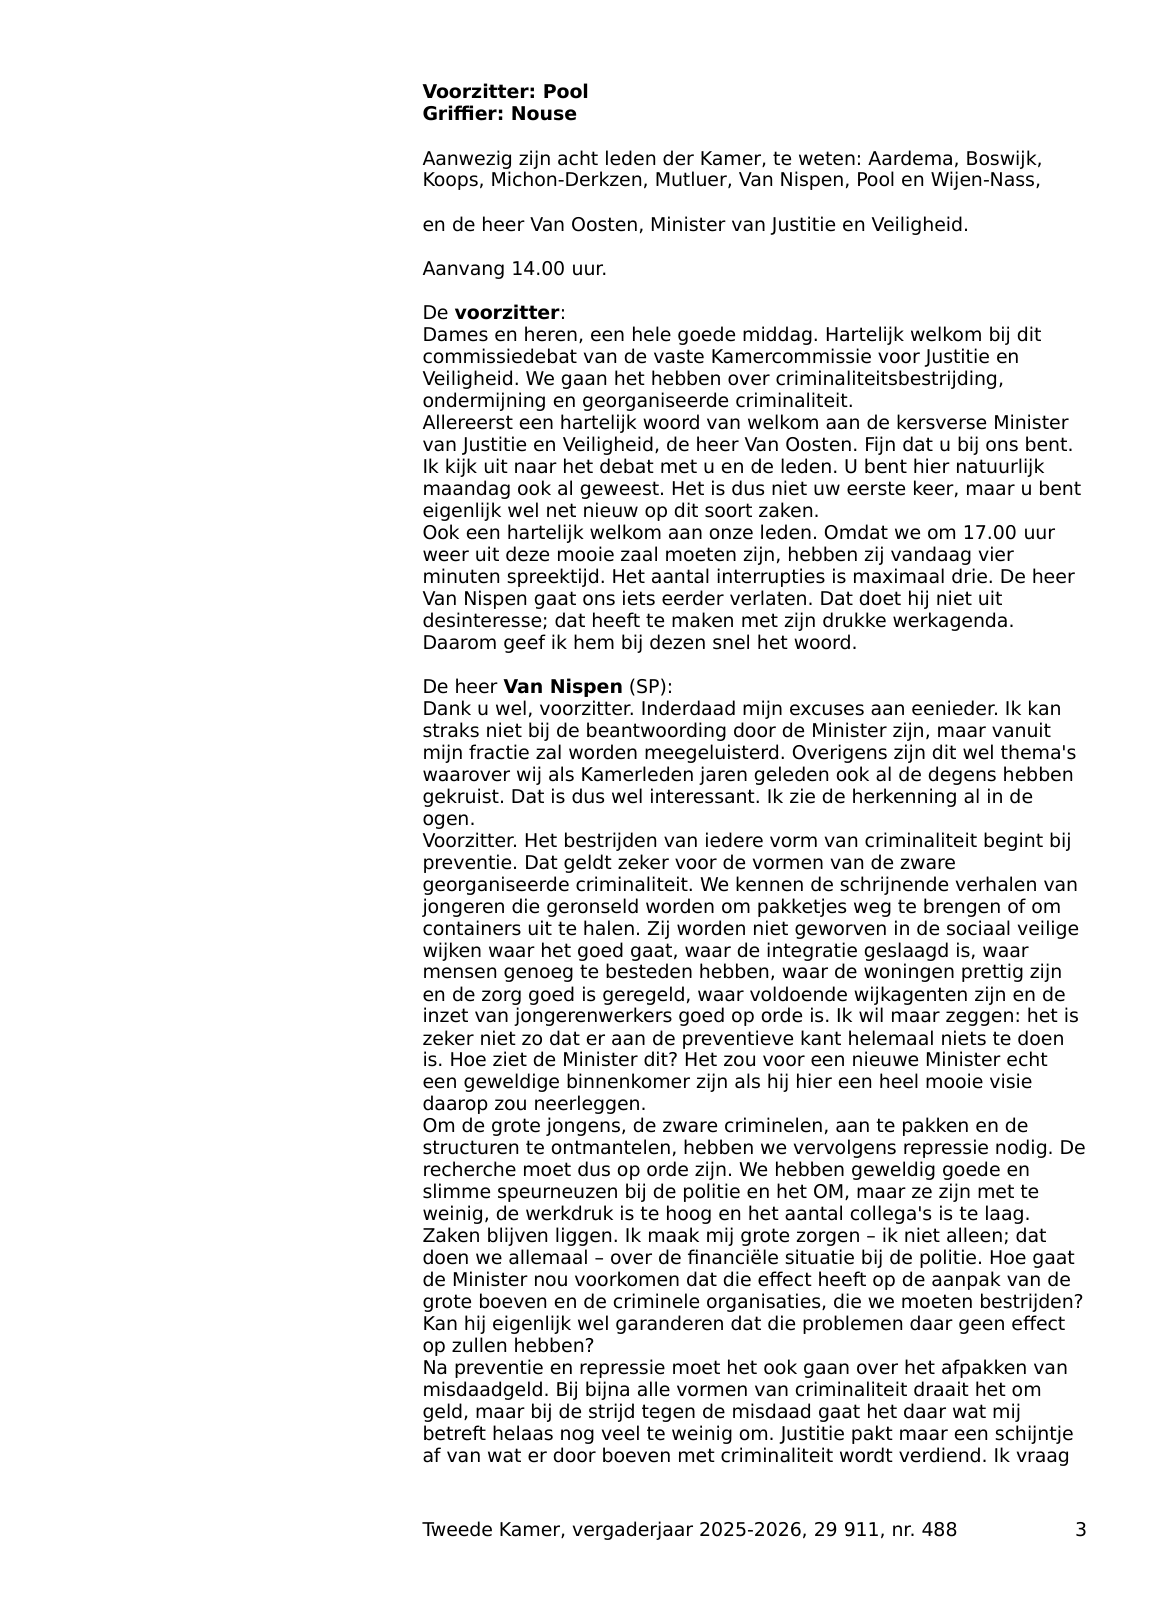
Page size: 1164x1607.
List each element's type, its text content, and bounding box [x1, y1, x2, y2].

text Dames en heren, een hele goede middag. Hartelijk welkom bij dit commissiedebat van de vaste Kamercommissie voor Justitie en Veiligheid. We gaan het hebben over criminaliteitsbestrijding, ondermijning en georganiseerde criminaliteit. [422, 324, 1087, 412]
text Aanwezig zijn acht leden der Kamer, te weten: Aardema, Boswijk, Koops, Michon-Derkzen, Mutluer, Van Nispen, Pool en Wijen-Nass, [422, 147, 1087, 191]
text De voorzitter: [422, 302, 1087, 324]
text Ook een hartelijk welkom aan onze leden. Omdat we om 17.00 uur weer uit deze mooie zaal moeten zijn, hebben zij vandaag vier minuten spreektijd. Het aantal interrupties is maximaal drie. De heer Van Nispen gaat ons iets eerder verlaten. Dat doet hij niet uit desinteresse; dat heeft te maken met zijn drukke werkagenda. Daarom geef ik hem bij dezen snel het woord. [422, 522, 1087, 653]
text Voorzitter: Pool [422, 81, 1087, 103]
text Voorzitter. Het bestrijden van iedere vorm van criminaliteit begint bij preventie. Dat geldt zeker voor de vormen van de zware georganiseerde criminaliteit. We kennen de schrijnende verhalen van jongeren die geronseld worden om pakketjes weg te brengen of om containers uit te halen. Zij worden niet geworven in de sociaal veilige wijken waar het goed gaat, waar de integratie geslaagd is, waar mensen genoeg te besteden hebben, waar de woningen prettig zijn en de zorg goed is geregeld, waar voldoende wijkagenten zijn en de inzet van jongerenwerkers goed op orde is. Ik wil maar zeggen: het is zeker niet zo dat er aan de preventieve kant helemaal niets te doen is. Hoe ziet de Minister dit? Het zou voor een nieuwe Minister echt een geweldige binnenkomer zijn als hij hier een heel mooie visie daarop zou neerleggen. [422, 829, 1087, 1115]
text Allereerst een hartelijk woord van welkom aan de kersverse Minister van Justitie en Veiligheid, de heer Van Oosten. Fijn dat u bij ons bent. Ik kijk uit naar het debat met u en de leden. U bent hier natuurlijk maandag ook al geweest. Het is dus niet uw eerste keer, maar u bent eigenlijk wel net nieuw op dit soort zaken. [422, 412, 1087, 522]
text Aanvang 14.00 uur. [422, 258, 1087, 280]
text Griffier: Nouse [422, 103, 1087, 125]
text Om de grote jongens, de zware criminelen, aan te pakken en de structuren te ontmantelen, hebben we vervolgens repressie nodig. De recherche moet dus op orde zijn. We hebben geweldig goede en slimme speurneuzen bij de politie en het OM, maar ze zijn met te weinig, de werkdruk is te hoog en het aantal collega's is te laag. Zaken blijven liggen. Ik maak mij grote zorgen – ik niet alleen; dat doen we allemaal – over de financiële situatie bij de politie. Hoe gaat de Minister nou voorkomen dat die effect heeft op de aanpak van de grote boeven en de criminele organisaties, die we moeten bestrijden? Kan hij eigenlijk wel garanderen dat die problemen daar geen effect op zullen hebben? [422, 1115, 1087, 1357]
text Na preventie en repressie moet het ook gaan over het afpakken van misdaadgeld. Bij bijna alle vormen van criminaliteit draait het om geld, maar bij de strijd tegen de misdaad gaat het daar wat mij betreft helaas nog veel te weinig om. Justitie pakt maar een schijntje af van wat er door boeven met criminaliteit wordt verdiend. Ik vraag [422, 1357, 1087, 1467]
text en de heer Van Oosten, Minister van Justitie en Veiligheid. [422, 213, 1087, 236]
text Dank u wel, voorzitter. Inderdaad mijn excuses aan eenieder. Ik kan straks niet bij de beantwoording door de Minister zijn, maar vanuit mijn fractie zal worden meegeluisterd. Overigens zijn dit wel thema's waarover wij als Kamerleden jaren geleden ook al de degens hebben gekruist. Dat is dus wel interessant. Ik zie de herkenning al in de ogen. [422, 698, 1087, 829]
text De heer Van Nispen (SP): [422, 676, 1087, 698]
